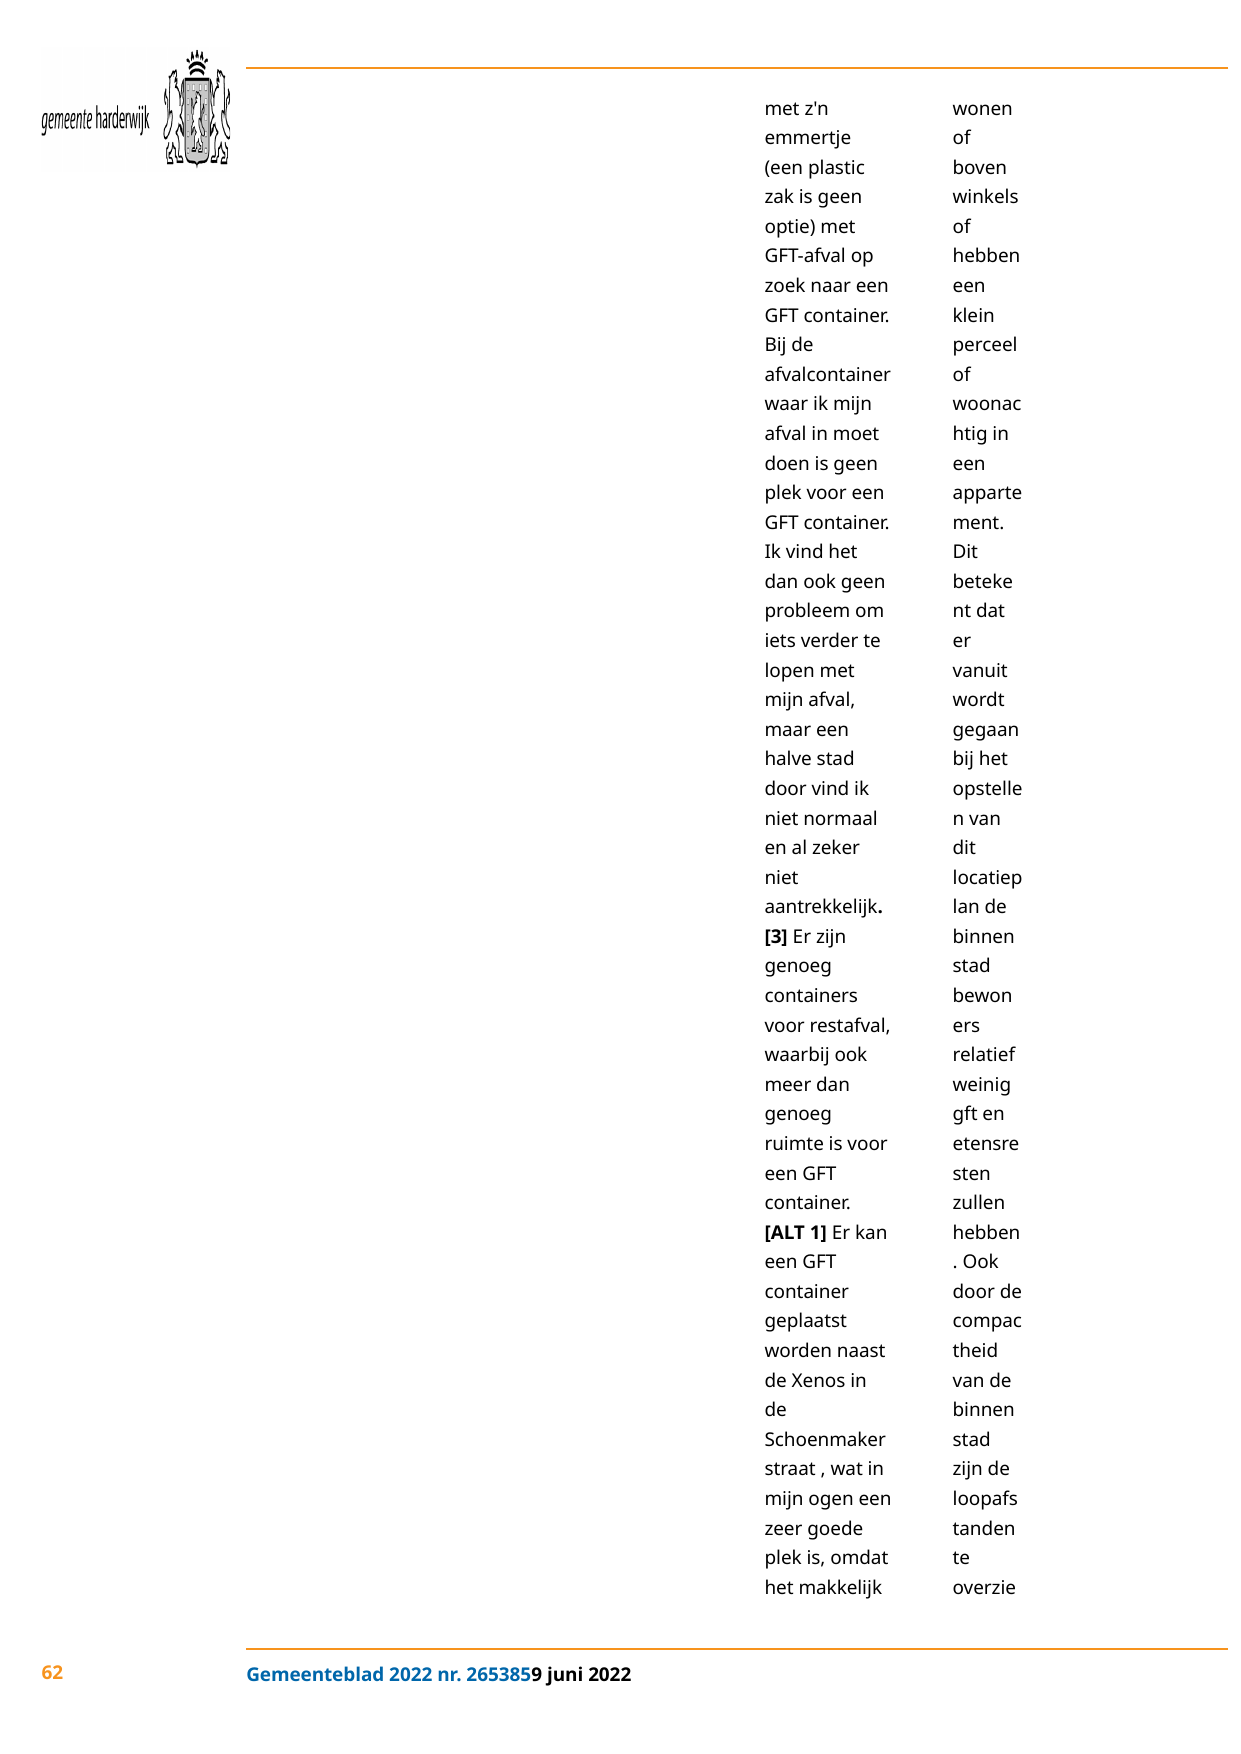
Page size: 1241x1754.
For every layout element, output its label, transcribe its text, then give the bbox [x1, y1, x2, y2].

table_header [377, 95, 506, 1600]
table_header [1023, 95, 1152, 1600]
table_header [635, 95, 764, 1600]
table_header [248, 95, 377, 1600]
table_header wonen of boven winkels of hebben een klein perceel of woonachtig in een appartement. Dit betekent dat er vanuit wordt gegaan bij het opstellen van dit locatieplan de binnenstad bewoners relatief weinig gft en etensresten zullen hebben. Ook door de compactheid van de binnenstad zijn de loopafstanden te overzie [894, 95, 1022, 1600]
table_header met z'n emmertje (een plastic zak is geen optie) met GFT-afval op zoek naar een GFT container. Bij de afvalcontainer waar ik mijn afval in moet doen is geen plek voor een GFT container. Ik vind het dan ook geen probleem om iets verder te lopen met mijn afval, maar een halve stad door vind ik niet normaal en al zeker niet aantrekkelijk.[3] Er zijn genoeg containers voor restafval, waarbij ook meer dan genoeg ruimte is voor een GFT container. [ALT 1] Er kan een GFT container geplaatst worden naast de Xenos in de Schoenmakerstraat , wat in mijn ogen een zeer goede plek is, omdat het makkelijk [764, 95, 893, 1600]
table_header [506, 95, 635, 1600]
picture [41, 47, 231, 172]
